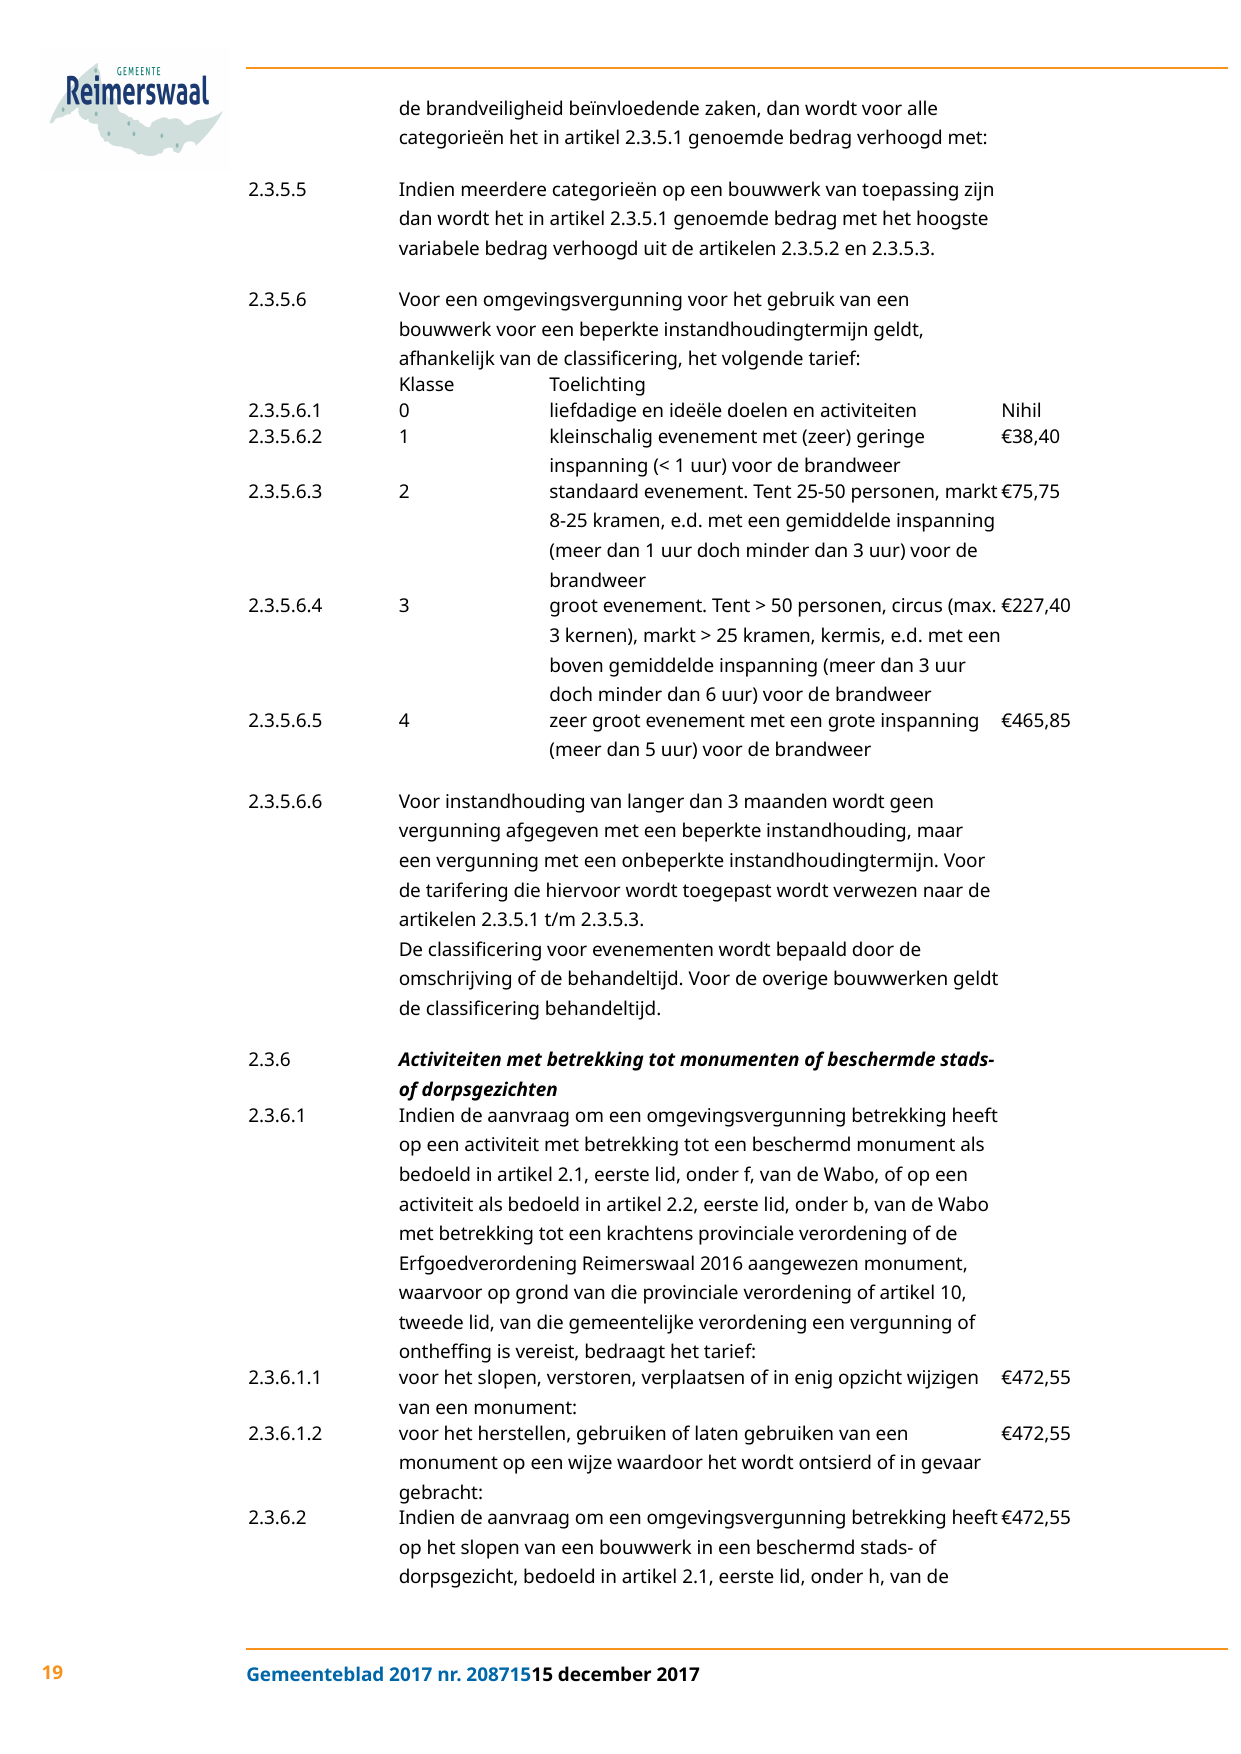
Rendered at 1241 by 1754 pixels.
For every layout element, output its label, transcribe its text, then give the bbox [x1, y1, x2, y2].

table_cell [1001, 1021, 1152, 1047]
table_cell 2.3.5.6.2 [248, 423, 398, 478]
table_cell 2.3.6.2 [248, 1505, 398, 1589]
table_cell liefdadige en ideële doelen en activiteiten [549, 397, 1001, 423]
table_cell [1001, 261, 1152, 286]
table_cell 2.3.6.1 [248, 1102, 398, 1364]
table_cell [1001, 1102, 1152, 1364]
table_cell 2.3.5.6.3 [248, 478, 398, 593]
table_cell de brandveiligheid beïnvloedende zaken, dan wordt voor alle categorieën het in artikel 2.3.5.1 genoemde bedrag verhoogd met: [399, 95, 1001, 150]
picture [41, 47, 231, 172]
table_cell groot evenement. Tent > 50 personen, circus (max. 3 kernen), markt > 25 kramen, kermis, e.d. met een boven gemiddelde inspanning (meer dan 3 uur doch minder dan 6 uur) voor de brandweer [549, 593, 1001, 707]
table_cell [399, 763, 549, 788]
table_cell [1001, 286, 1152, 371]
table_cell €465,85 [1001, 707, 1152, 762]
table_cell [399, 261, 1001, 286]
table_cell [248, 150, 398, 176]
table_cell €38,40 [1001, 423, 1152, 478]
table_cell Indien de aanvraag om een omgevingsvergunning betrekking heeft op het slopen van een bouwwerk in een beschermd stads- of dorpsgezicht, bedoeld in artikel 2.1, eerste lid, onder h, van de [399, 1505, 1001, 1589]
table_cell 2.3.6.1.2 [248, 1420, 398, 1504]
table_cell zeer groot evenement met een grote inspanning (meer dan 5 uur) voor de brandweer [549, 707, 1001, 762]
table_cell Klasse [399, 371, 549, 397]
table_cell 2.3.5.6.4 [248, 593, 398, 707]
table_cell [248, 763, 398, 788]
table_cell 1 [399, 423, 549, 478]
table_cell 2.3.5.5 [248, 176, 398, 261]
table_cell [1001, 371, 1152, 397]
table_cell [399, 1021, 1001, 1047]
table_cell [1001, 150, 1152, 176]
table_cell voor het herstellen, gebruiken of laten gebruiken van een monument op een wijze waardoor het wordt ontsierd of in gevaar gebracht: [399, 1420, 1001, 1504]
table_cell [549, 763, 1001, 788]
table_cell [399, 150, 1001, 176]
table_cell 2.3.5.6 [248, 286, 398, 371]
table_cell Voor instandhouding van langer dan 3 maanden wordt geen vergunning afgegeven met een beperkte instandhouding, maar een vergunning met een onbeperkte instandhoudingtermijn. Voor de tarifering die hiervoor wordt toegepast wordt verwezen naar de artikelen 2.3.5.1 t/m 2.3.5.3. De classificering voor evenementen wordt bepaald door de omschrijving of de behandeltijd. Voor de overige bouwwerken geldt de classificering behandeltijd. [399, 788, 1001, 1021]
table_cell [1001, 95, 1152, 150]
table_cell kleinschalig evenement met (zeer) geringe inspanning (< 1 uur) voor de brandweer [549, 423, 1001, 478]
table_cell [248, 261, 398, 286]
table_cell €227,40 [1001, 593, 1152, 707]
table_cell Indien meerdere categorieën op een bouwwerk van toepassing zijn dan wordt het in artikel 2.3.5.1 genoemde bedrag met het hoogste variabele bedrag verhoogd uit de artikelen 2.3.5.2 en 2.3.5.3. [399, 176, 1001, 261]
table_cell 2.3.6.1.1 [248, 1364, 398, 1420]
table_cell 4 [399, 707, 549, 762]
table_cell Toelichting [549, 371, 1001, 397]
table_cell [1001, 763, 1152, 788]
table_cell [248, 1021, 398, 1047]
table_cell 2.3.6 [248, 1047, 398, 1102]
table_cell 2.3.5.6.5 [248, 707, 398, 762]
table_cell 0 [399, 397, 549, 423]
table_cell Indien de aanvraag om een omgevingsvergunning betrekking heeft op een activiteit met betrekking tot een beschermd monument als bedoeld in artikel 2.1, eerste lid, onder f, van de Wabo, of op een activiteit als bedoeld in artikel 2.2, eerste lid, onder b, van de Wabo met betrekking tot een krachtens provinciale verordening of de Erfgoedverordening Reimerswaal 2016 aangewezen monument, waarvoor op grond van die provinciale verordening of artikel 10, tweede lid, van die gemeentelijke verordening een vergunning of ontheffing is vereist, bedraagt het tarief: [399, 1102, 1001, 1364]
table_cell Voor een omgevingsvergunning voor het gebruik van een bouwwerk voor een beperkte instandhoudingtermijn geldt, afhankelijk van de classificering, het volgende tarief: [399, 286, 1001, 371]
table_cell [1001, 176, 1152, 261]
table_cell €472,55 [1001, 1505, 1152, 1589]
table_cell 2.3.5.6.6 [248, 788, 398, 1021]
table_cell [1001, 1047, 1152, 1102]
table_cell standaard evenement. Tent 25-50 personen, markt 8-25 kramen, e.d. met een gemiddelde inspanning (meer dan 1 uur doch minder dan 3 uur) voor de brandweer [549, 478, 1001, 593]
table_cell 2 [399, 478, 549, 593]
table_cell Activiteiten met betrekking tot monumenten of beschermde stads- of dorpsgezichten [399, 1047, 1001, 1102]
table_cell voor het slopen, verstoren, verplaatsen of in enig opzicht wijzigen van een monument: [399, 1364, 1001, 1420]
table_cell [248, 371, 398, 397]
table_cell 3 [399, 593, 549, 707]
table_cell 2.3.5.6.1 [248, 397, 398, 423]
table_cell €75,75 [1001, 478, 1152, 593]
table_cell [248, 95, 398, 150]
table_cell Nihil [1001, 397, 1152, 423]
table_cell [1001, 788, 1152, 1021]
table_cell €472,55 [1001, 1364, 1152, 1420]
table_cell €472,55 [1001, 1420, 1152, 1504]
